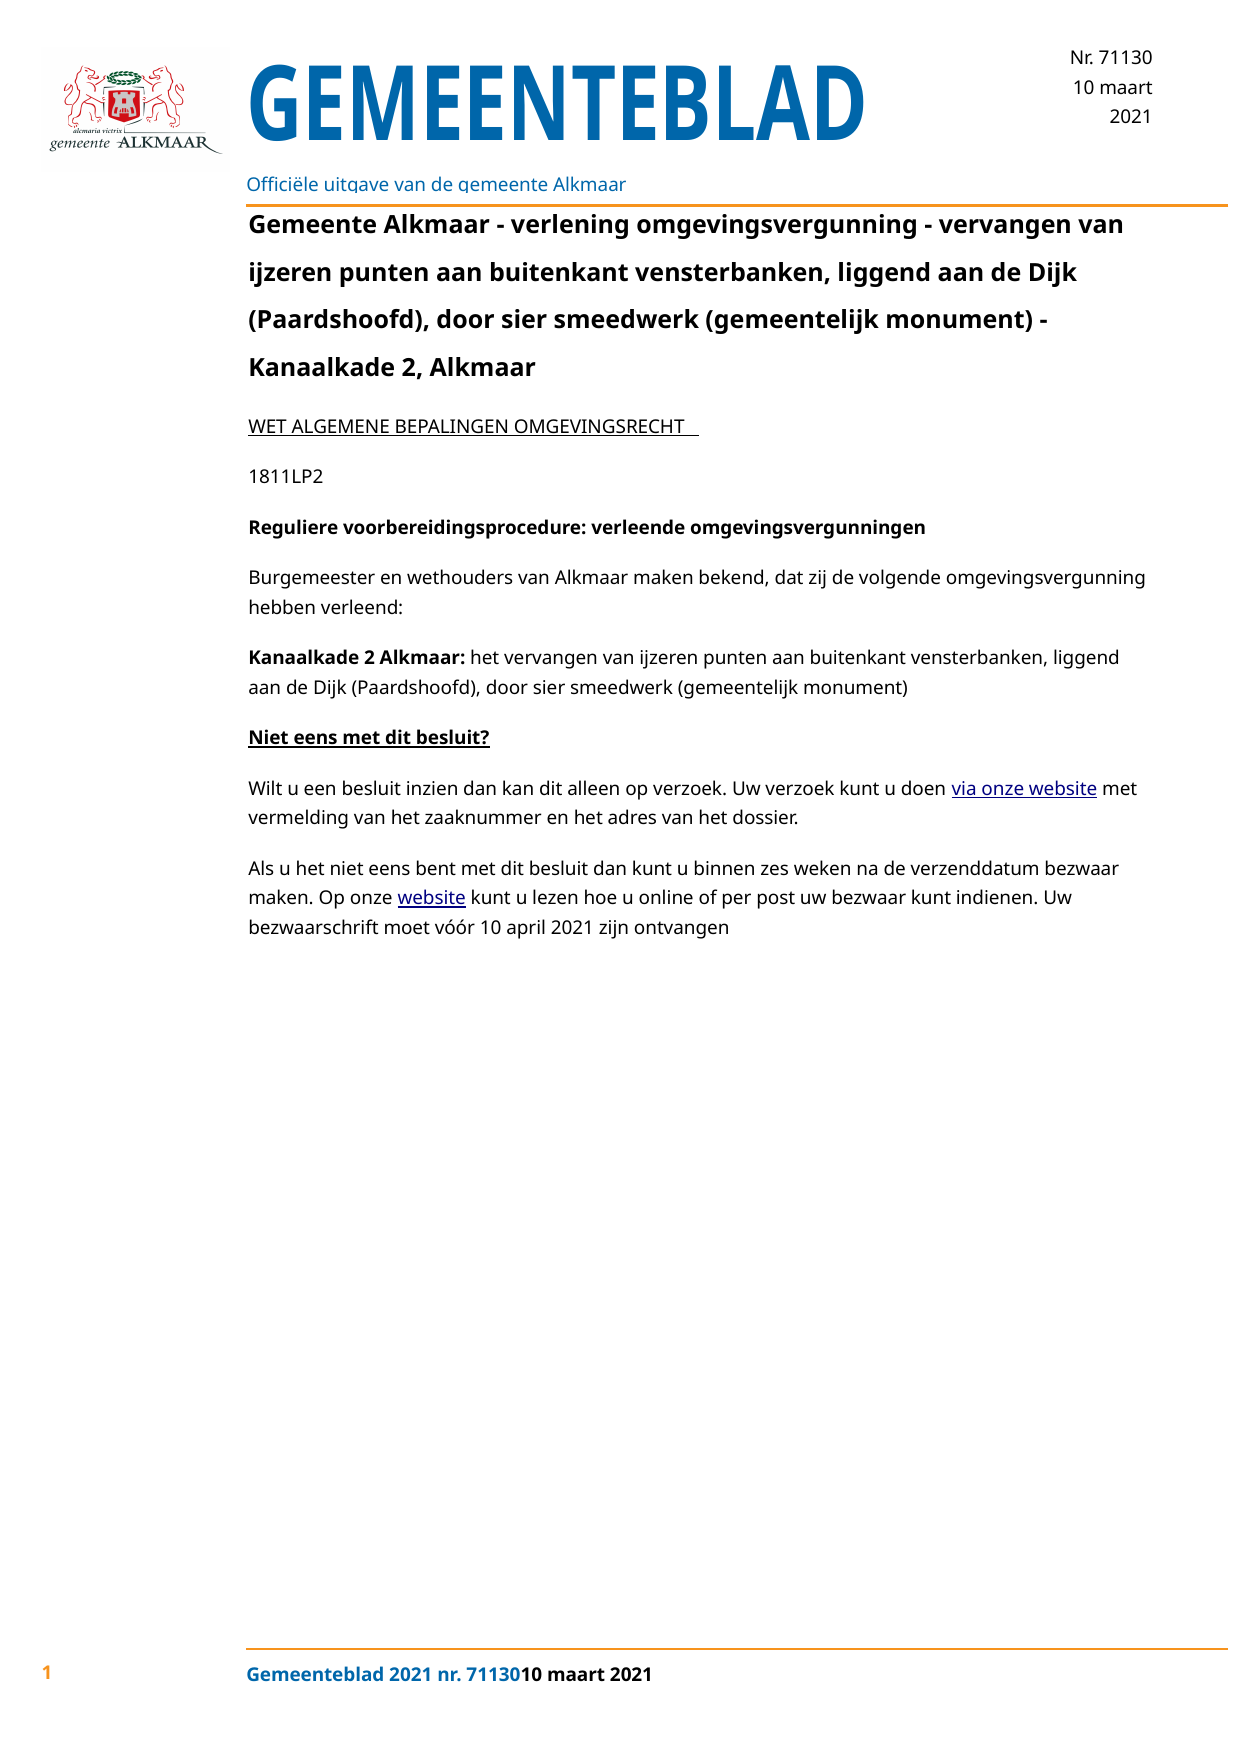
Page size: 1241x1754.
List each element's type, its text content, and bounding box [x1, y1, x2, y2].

text Kanaalkade 2 Alkmaar: het vervangen van ijzeren punten aan buitenkant vensterbanken, liggend aan de Dijk (Paardshoofd), door sier smeedwerk (gemeentelijk monument) [248, 644, 1152, 700]
text Als u het niet eens bent met dit besluit dan kunt u binnen zes weken na de verzenddatum bezwaar maken. Op onze website kunt u lezen hoe u online of per post uw bezwaar kunt indienen. Uw bezwaarschrift moet vóór 10 april 2021 zijn ontvangen [248, 855, 1152, 940]
text Wilt u een besluit inzien dan kan dit alleen op verzoek. Uw verzoek kunt u doen via onze website met vermelding van het zaaknummer en het adres van het dossier. [248, 775, 1152, 830]
text 1811LP2 [248, 463, 1152, 489]
text Gemeente Alkmaar - verlening omgevingsvergunning - vervangen van ijzeren punten aan buitenkant vensterbanken, liggend aan de Dijk (Paardshoofd), door sier smeedwerk (gemeentelijk monument) - Kanaalkade 2, Alkmaar [248, 207, 1152, 384]
text WET ALGEMENE BEPALINGEN OMGEVINGSRECHT [248, 413, 1152, 439]
text Niet eens met dit besluit? [248, 724, 1152, 750]
text Reguliere voorbereidingsprocedure: verleende omgevingsvergunningen [248, 514, 1152, 540]
text Burgemeester en wethouders van Alkmaar maken bekend, dat zij de volgende omgevingsvergunning hebben verleend: [248, 564, 1152, 620]
picture [41, 47, 231, 172]
